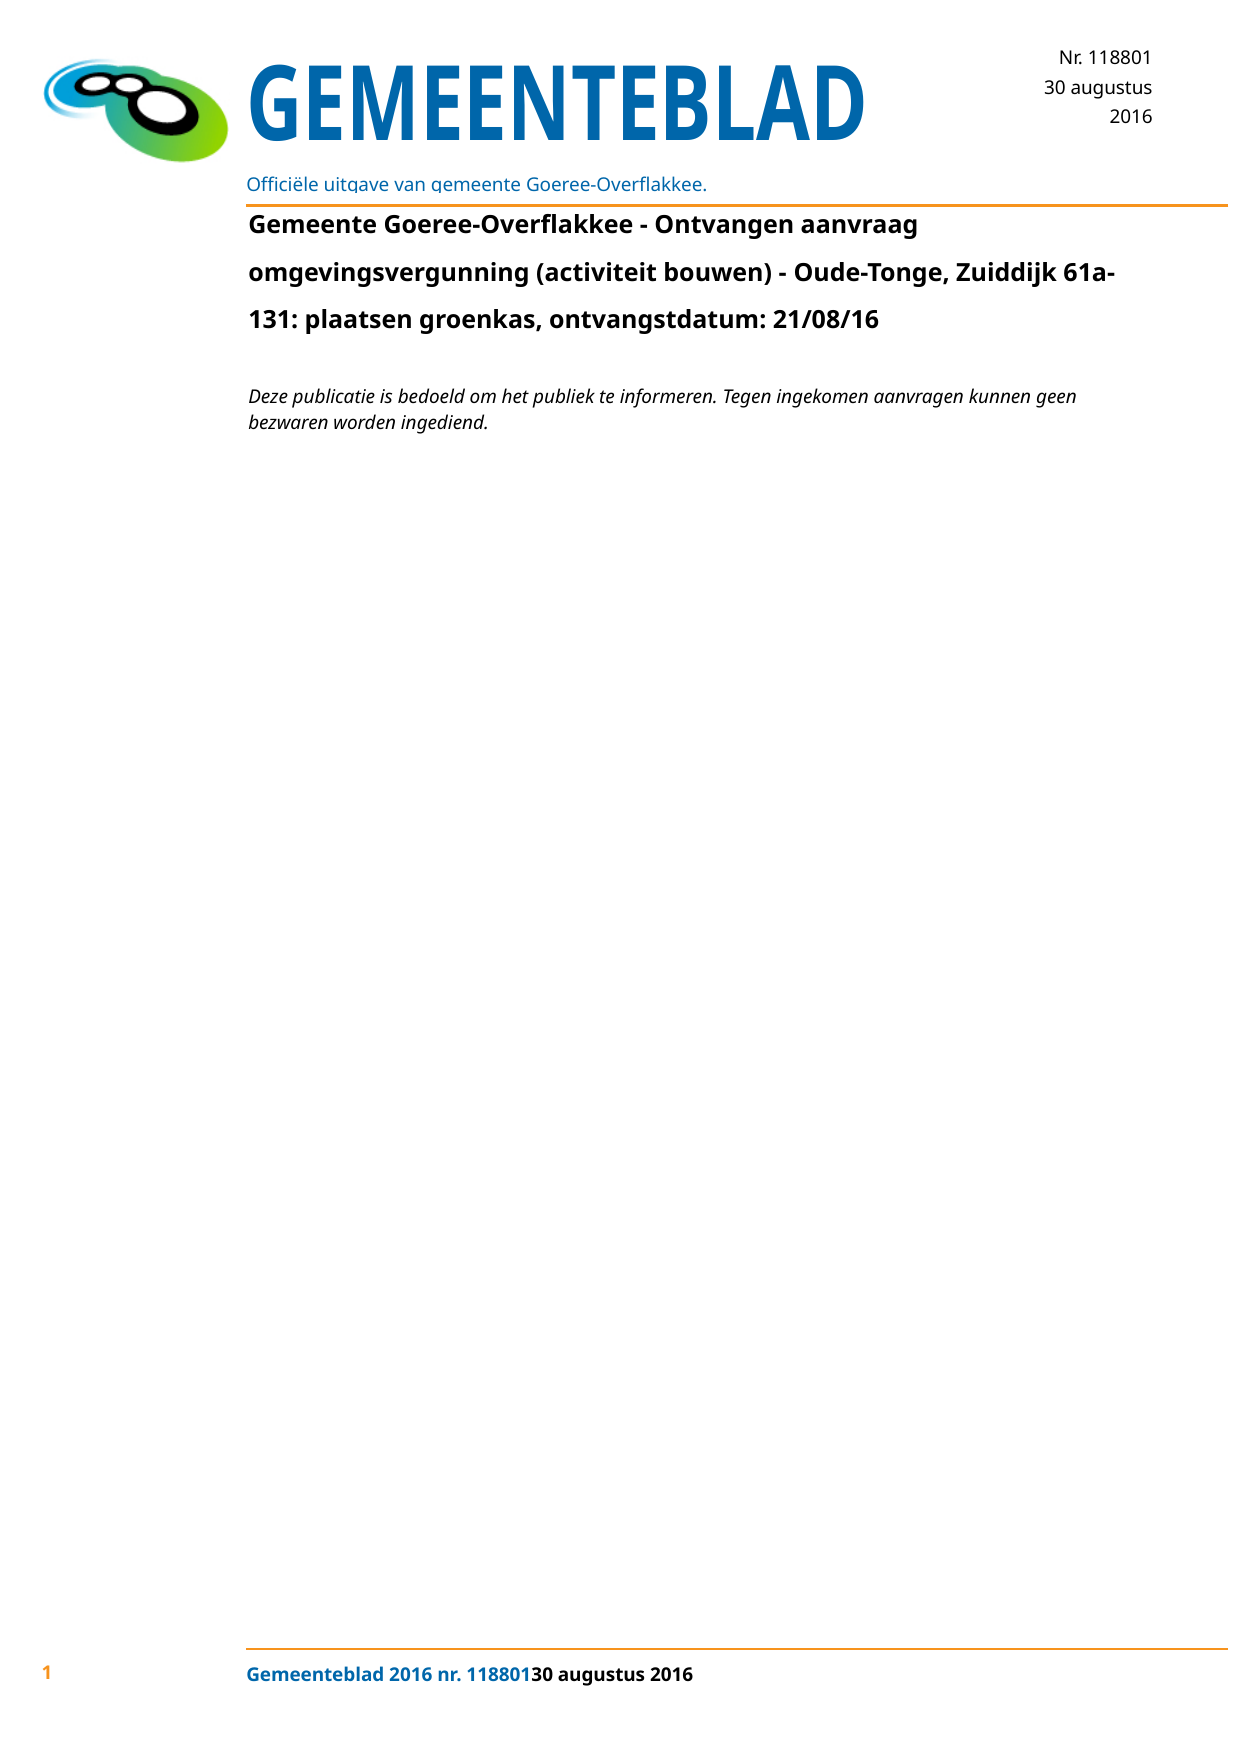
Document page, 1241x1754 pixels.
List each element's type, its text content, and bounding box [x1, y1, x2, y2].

text Gemeente Goeree-Overflakkee - Ontvangen aanvraag omgevingsvergunning (activiteit bouwen) - Oude-Tonge, Zuiddijk 61a-131: plaatsen groenkas, ontvangstdatum: 21/08/16 [248, 207, 1152, 336]
text Deze publicatie is bedoeld om het publiek te informeren. Tegen ingekomen aanvragen kunnen geen bezwaren worden ingediend. [248, 384, 1152, 435]
picture [41, 47, 231, 172]
